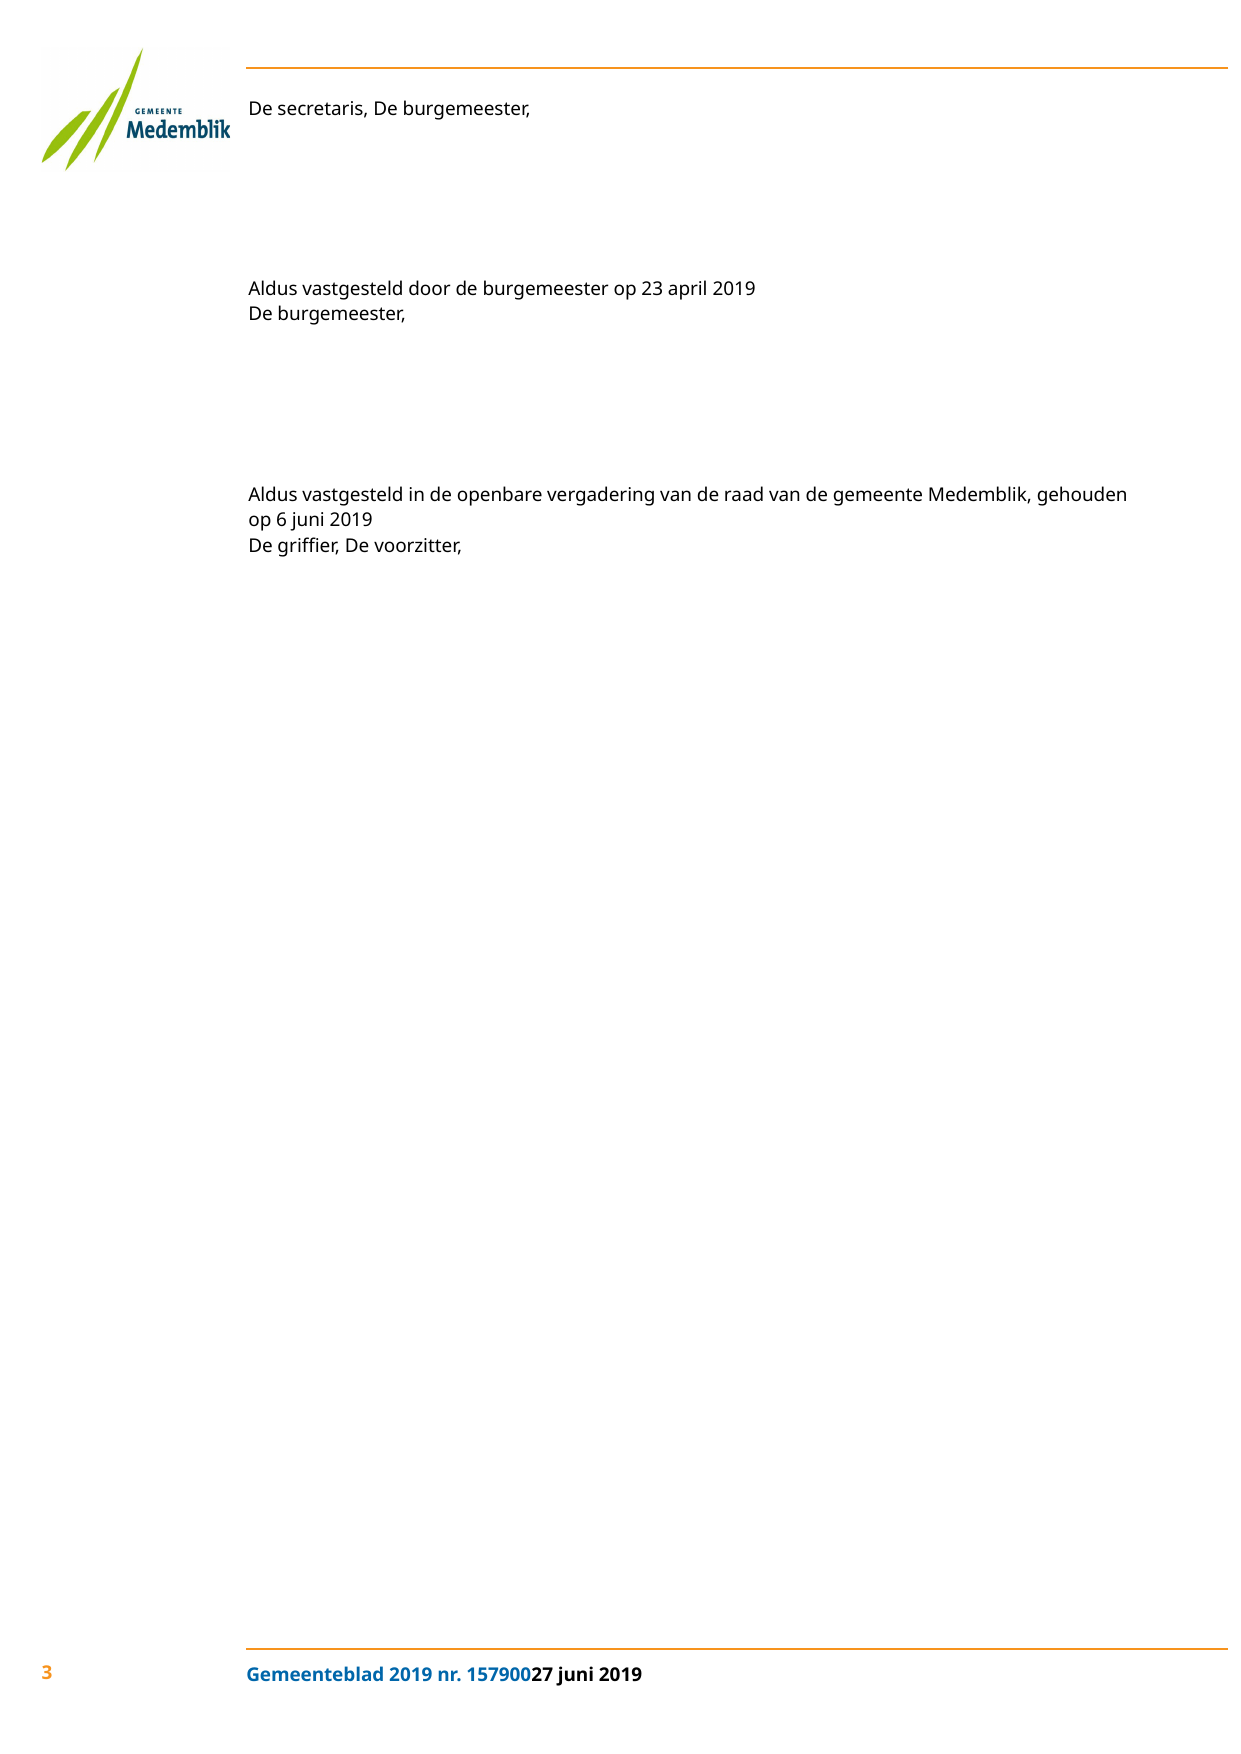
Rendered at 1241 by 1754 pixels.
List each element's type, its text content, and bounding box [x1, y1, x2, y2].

text De griffier, De voorzitter, [248, 532, 1152, 558]
text De secretaris, De burgemeester, [248, 95, 1152, 121]
text Aldus vastgesteld door de burgemeester op 23 april 2019 [248, 275, 1152, 301]
text De burgemeester, [248, 301, 1152, 326]
text Aldus vastgesteld in de openbare vergadering van de raad van de gemeente Medemblik, gehouden op 6 juni 2019 [248, 481, 1152, 532]
picture [41, 47, 231, 172]
